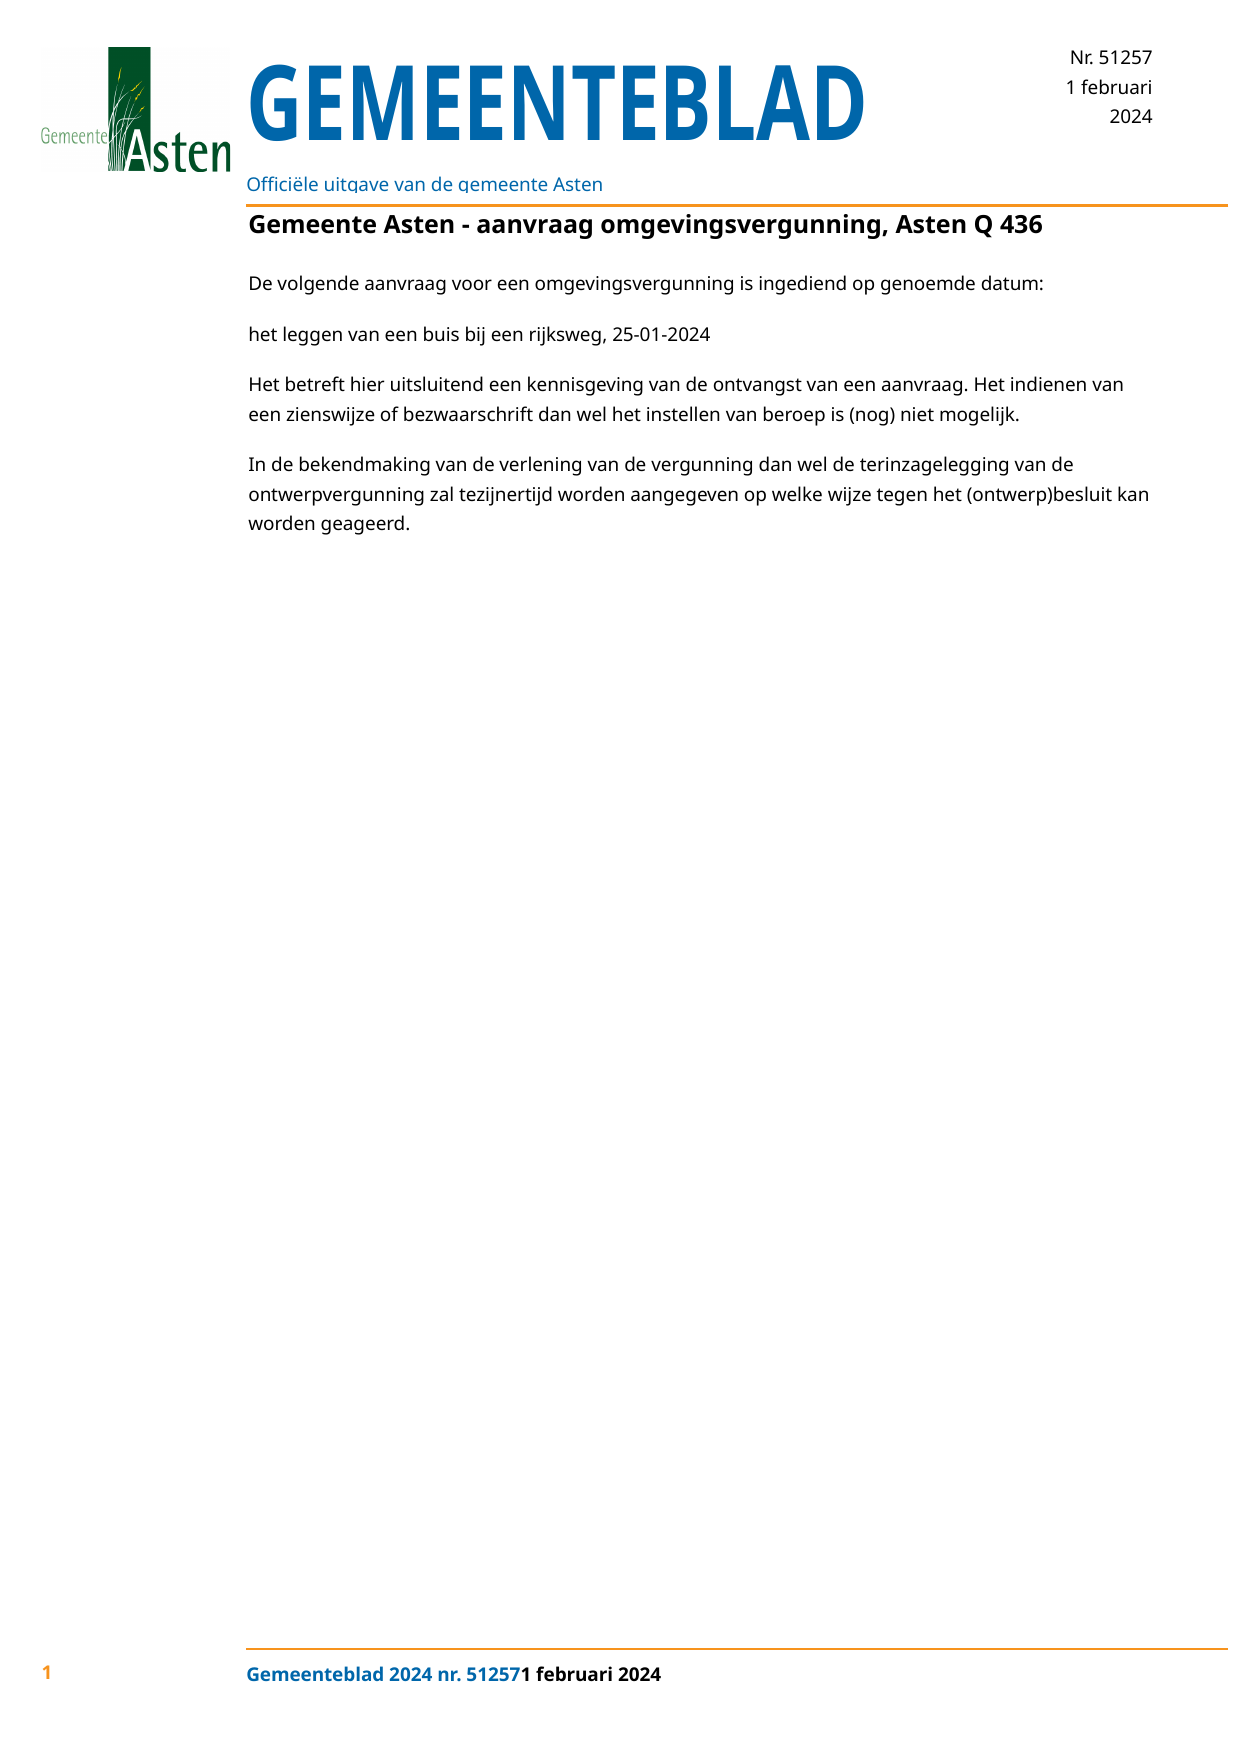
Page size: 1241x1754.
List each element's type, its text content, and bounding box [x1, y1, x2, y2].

text In de bekendmaking van de verlening van de vergunning dan wel de terinzagelegging van de ontwerpvergunning zal tezijnertijd worden aangegeven op welke wijze tegen het (ontwerp)besluit kan worden geageerd. [248, 451, 1152, 536]
text het leggen van een buis bij een rijksweg, 25-01-2024 [248, 321, 1152, 346]
text Het betreft hier uitsluitend een kennisgeving van de ontvangst van een aanvraag. Het indienen van een zienswijze of bezwaarschrift dan wel het instellen van beroep is (nog) niet mogelijk. [248, 371, 1152, 426]
picture [41, 47, 231, 172]
text Gemeente Asten - aanvraag omgevingsvergunning, Asten Q 436 [248, 207, 1152, 241]
text De volgende aanvraag voor een omgevingsvergunning is ingediend op genoemde datum: [248, 270, 1152, 296]
